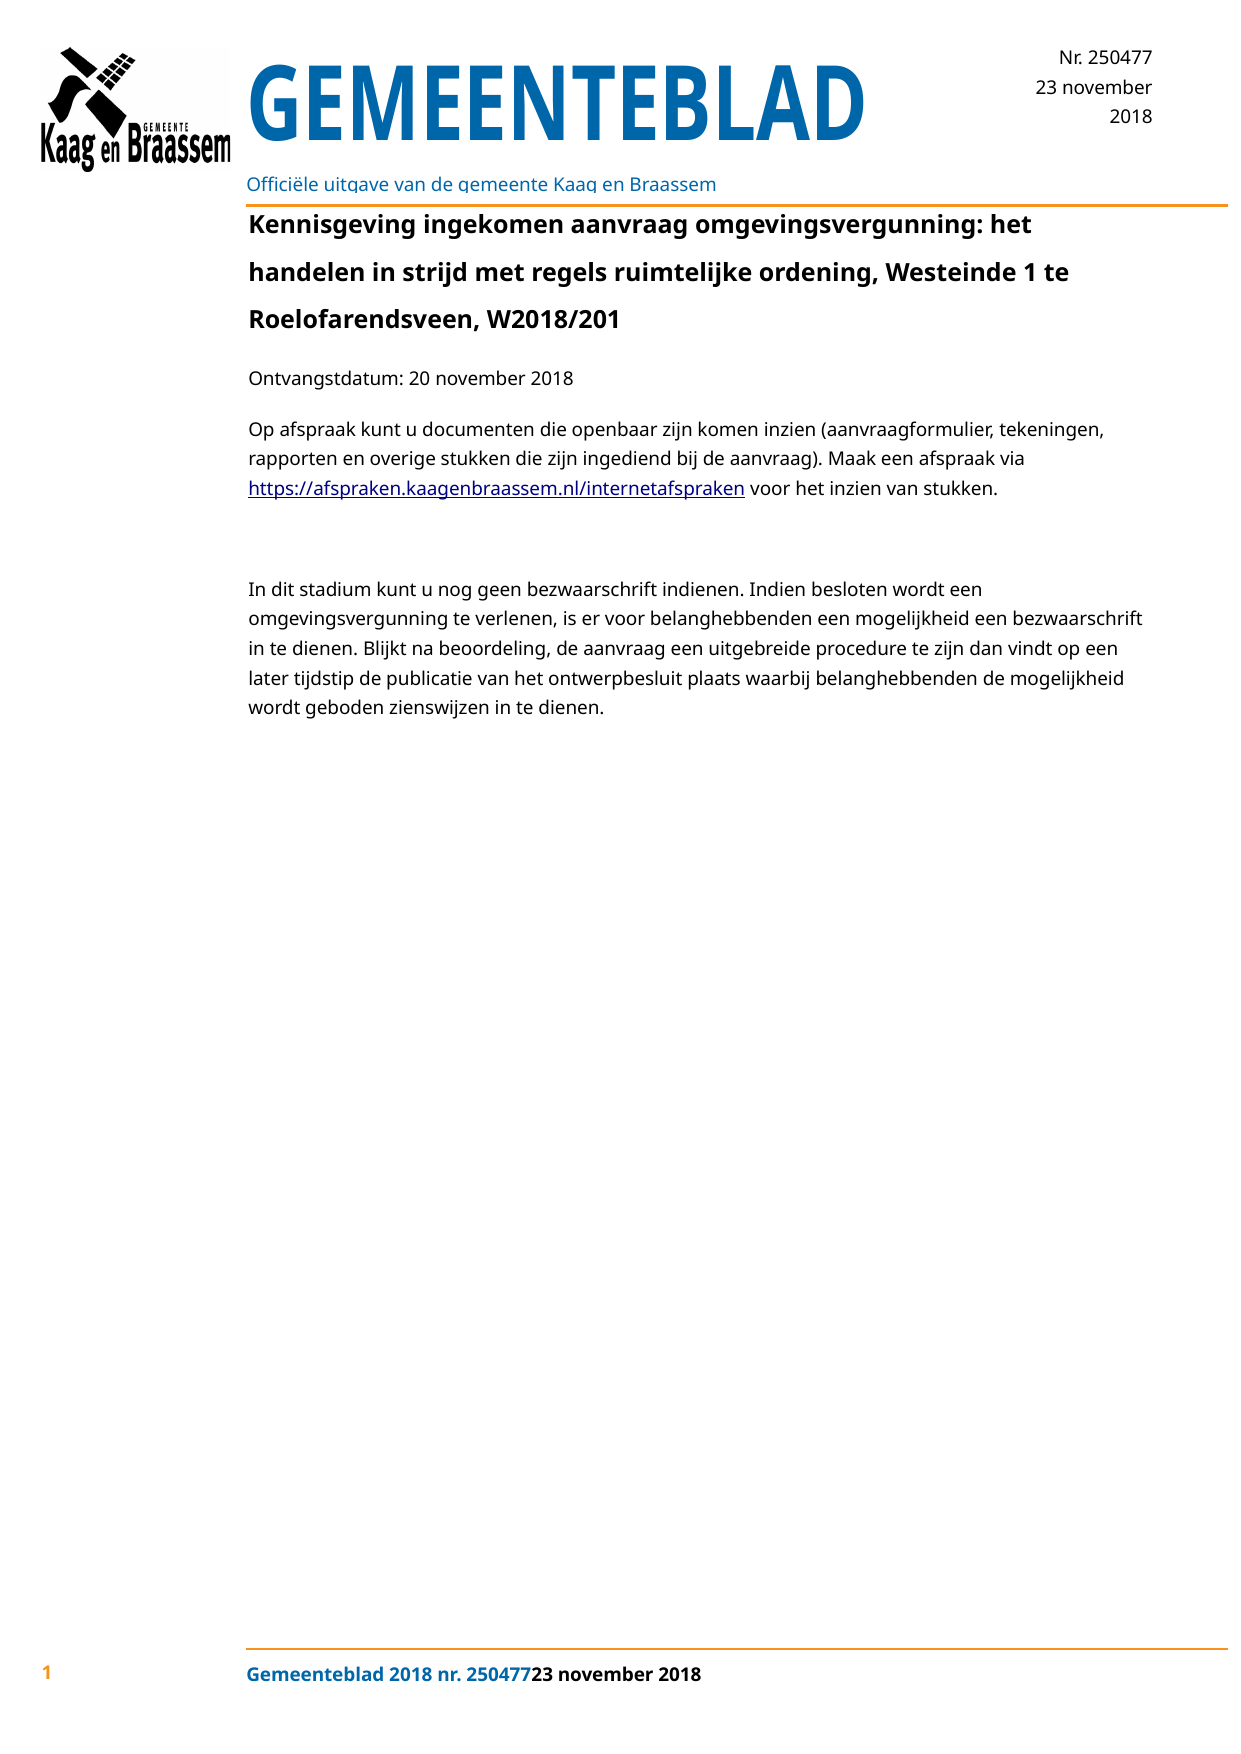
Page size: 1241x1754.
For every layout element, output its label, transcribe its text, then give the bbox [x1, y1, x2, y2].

picture [41, 47, 231, 172]
text Op afspraak kunt u documenten die openbaar zijn komen inzien (aanvraagformulier, tekeningen, rapporten en overige stukken die zijn ingediend bij de aanvraag). Maak een afspraak via https://afspraken.kaagenbraassem.nl/internetafspraken voor het inzien van stukken. [248, 416, 1152, 501]
text In dit stadium kunt u nog geen bezwaarschrift indienen. Indien besloten wordt een omgevingsvergunning te verlenen, is er voor belanghebbenden een mogelijkheid een bezwaarschrift in te dienen. Blijkt na beoordeling, de aanvraag een uitgebreide procedure te zijn dan vindt op een later tijdstip de publicatie van het ontwerpbesluit plaats waarbij belanghebbenden de mogelijkheid wordt geboden zienswijzen in te dienen. [248, 576, 1152, 720]
text Kennisgeving ingekomen aanvraag omgevingsvergunning: het handelen in strijd met regels ruimtelijke ordening, Westeinde 1 te Roelofarendsveen, W2018/201 [248, 207, 1152, 336]
text Ontvangstdatum: 20 november 2018 [248, 366, 1152, 391]
